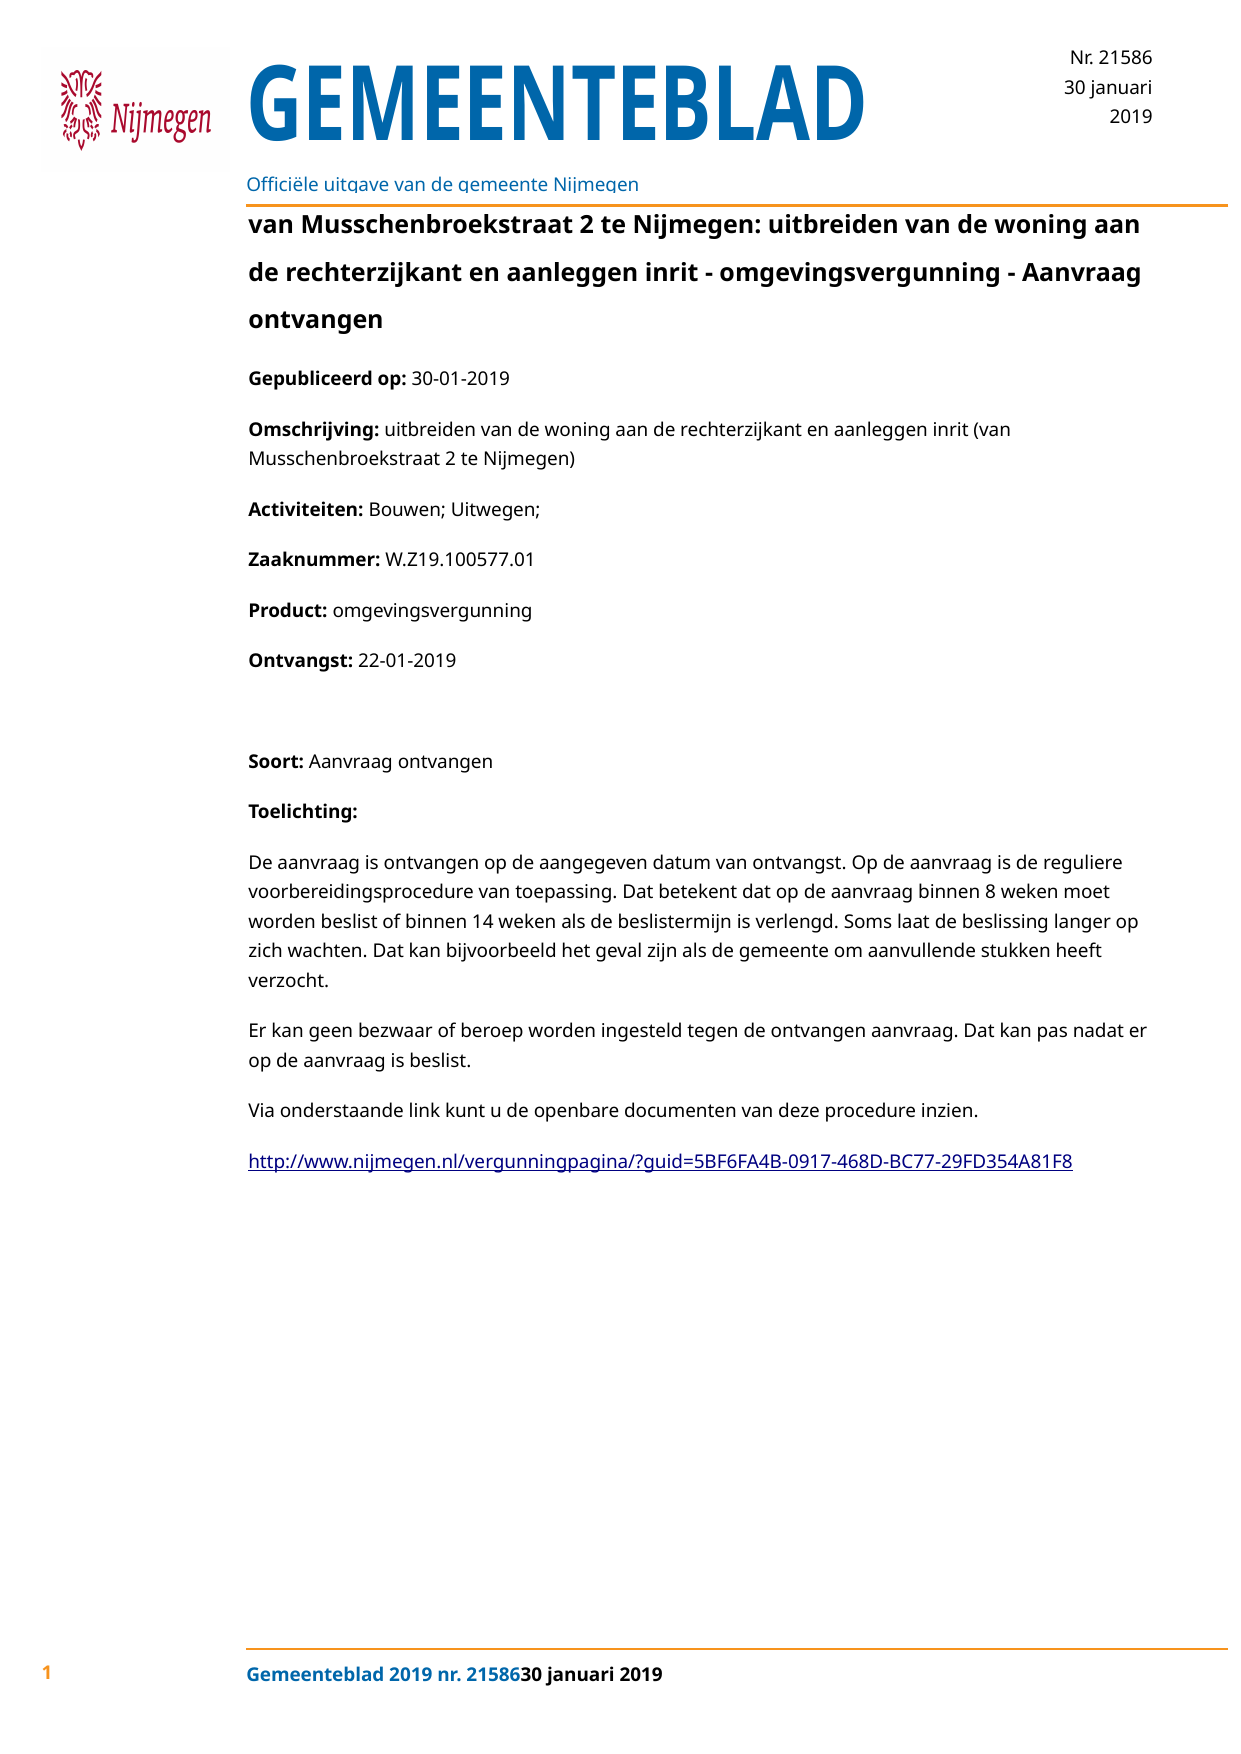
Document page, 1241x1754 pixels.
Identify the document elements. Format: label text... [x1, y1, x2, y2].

text van Musschenbroekstraat 2 te Nijmegen: uitbreiden van de woning aan de rechterzijkant en aanleggen inrit - omgevingsvergunning - Aanvraag ontvangen [248, 207, 1152, 336]
text Activiteiten: Bouwen; Uitwegen; [248, 496, 1152, 522]
text Omschrijving: uitbreiden van de woning aan de rechterzijkant en aanleggen inrit (van Musschenbroekstraat 2 te Nijmegen) [248, 416, 1152, 471]
text Zaaknummer: W.Z19.100577.01 [248, 546, 1152, 572]
text Er kan geen bezwaar of beroep worden ingesteld tegen de ontvangen aanvraag. Dat kan pas nadat er op de aanvraag is beslist. [248, 1018, 1152, 1073]
picture [41, 47, 231, 172]
text Product: omgevingsvergunning [248, 597, 1152, 622]
text Soort: Aanvraag ontvangen [248, 748, 1152, 774]
text Toelichting: [248, 798, 1152, 824]
text Via onderstaande link kunt u de openbare documenten van deze procedure inzien. [248, 1098, 1152, 1123]
text De aanvraag is ontvangen op de aangegeven datum van ontvangst. Op de aanvraag is de reguliere voorbereidingsprocedure van toepassing. Dat betekent dat op de aanvraag binnen 8 weken moet worden beslist of binnen 14 weken als de beslistermijn is verlengd. Soms laat de beslissing langer op zich wachten. Dat kan bijvoorbeeld het geval zijn als de gemeente om aanvullende stukken heeft verzocht. [248, 849, 1152, 993]
text http://www.nijmegen.nl/vergunningpagina/?guid=5BF6FA4B-0917-468D-BC77-29FD354A81F8 [248, 1148, 1152, 1174]
text Gepubliceerd op: 30-01-2019 [248, 366, 1152, 391]
text Ontvangst: 22-01-2019 [248, 647, 1152, 673]
